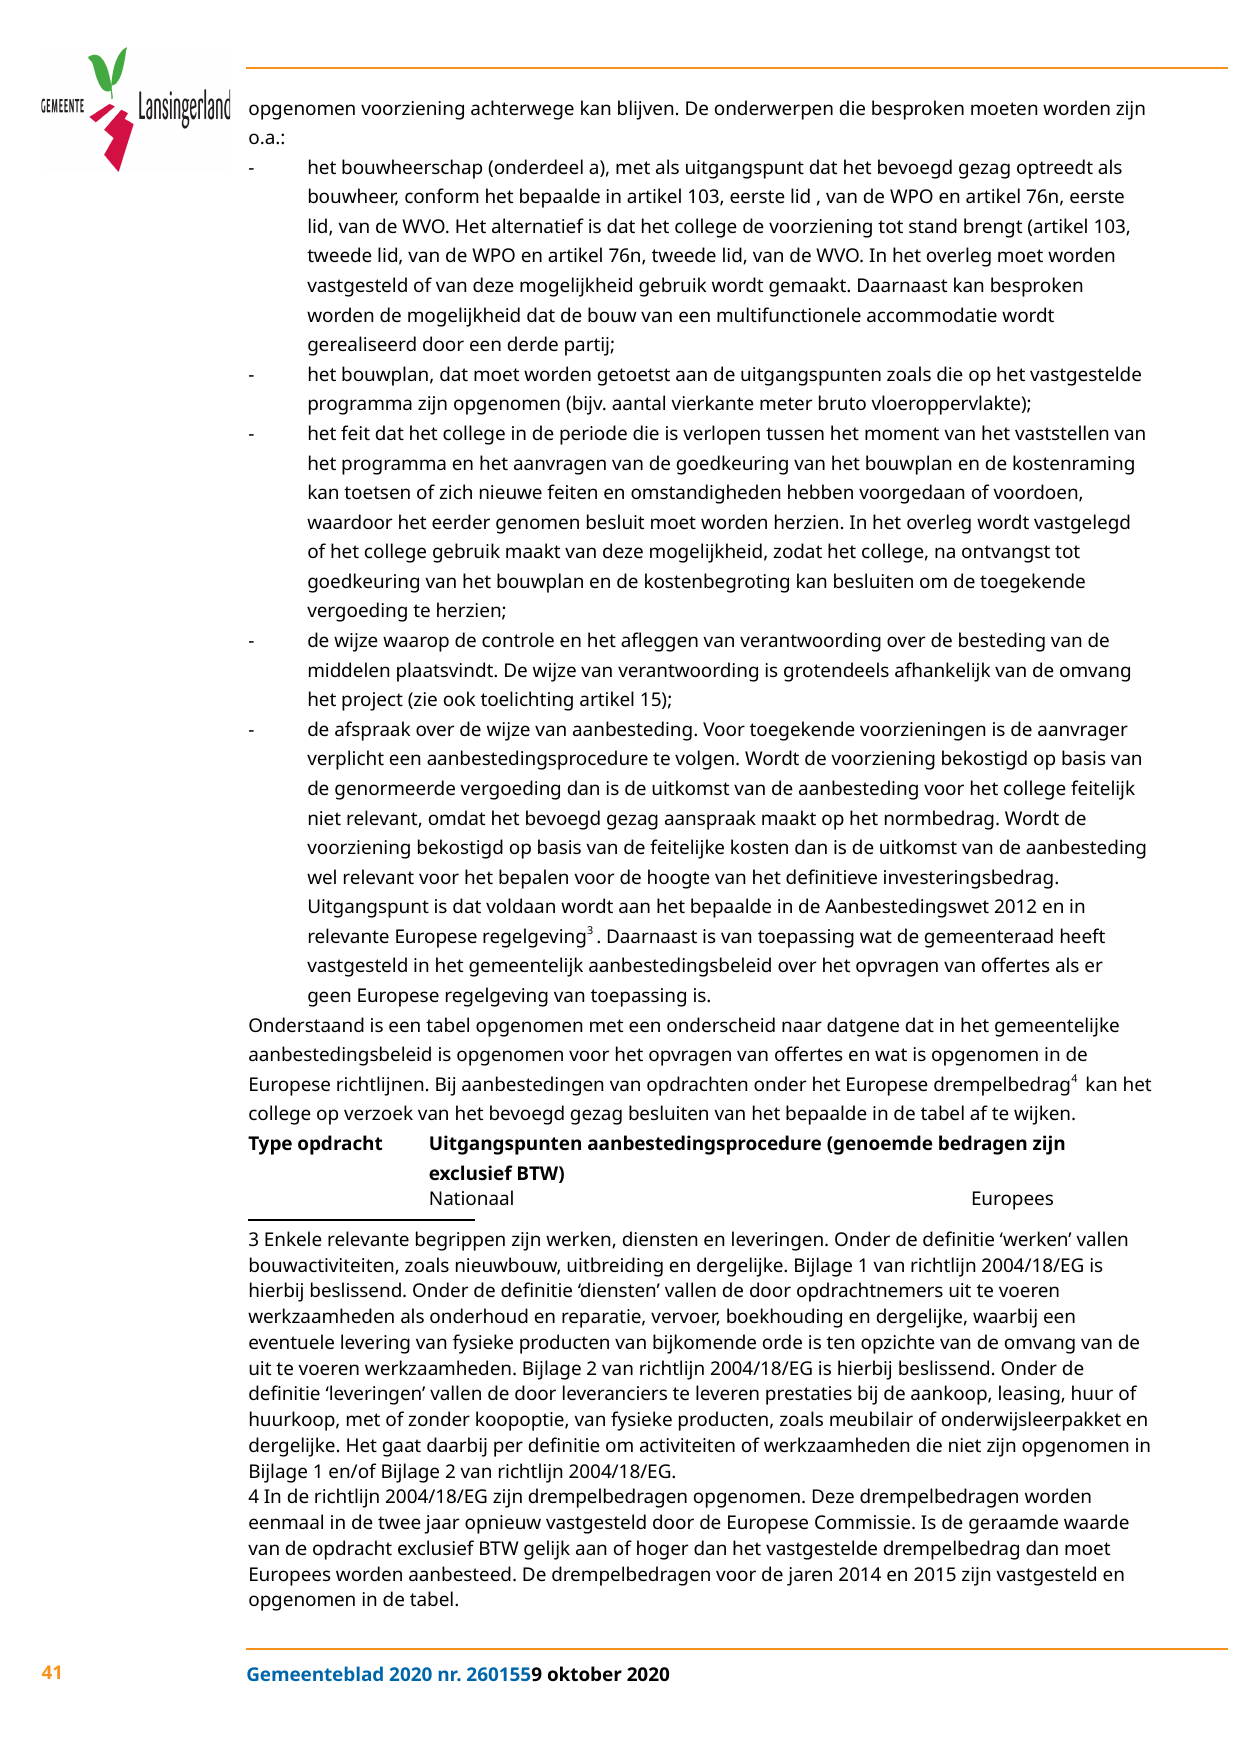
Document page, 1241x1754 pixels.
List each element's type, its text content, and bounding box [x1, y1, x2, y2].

text opgenomen voorziening achterwege kan blijven. De onderwerpen die besproken moeten worden zijn o.a.: [248, 95, 1152, 150]
table_cell Nationaal [429, 1186, 971, 1211]
list het feit dat het college in de periode die is verlopen tussen het moment van het vaststellen van het programma en het aanvragen van de goedkeuring van het bouwplan en de kostenraming kan toetsen of zich nieuwe feiten en omstandigheden hebben voorgedaan of voordoen, waardoor het eerder genomen besluit moet worden herzien. In het overleg wordt vastgelegd of het college gebruik maakt van deze mogelijkheid, zodat het college, na ontvangst tot goedkeuring van het bouwplan en de kostenbegroting kan besluiten om de toegekende vergoeding te herzien; [248, 420, 1152, 623]
table_header Uitgangspunten aanbestedingsprocedure (genoemde bedragen zijn exclusief BTW) [429, 1130, 1152, 1186]
list de afspraak over de wijze van aanbesteding. Voor toegekende voorzieningen is de aanvrager verplicht een aanbestedingsprocedure te volgen. Wordt de voorziening bekostigd op basis van de genormeerde vergoeding dan is de uitkomst van de aanbesteding voor het college feitelijk niet relevant, omdat het bevoegd gezag aanspraak maakt op het normbedrag. Wordt de voorziening bekostigd op basis van de feitelijke kosten dan is de uitkomst van de aanbesteding wel relevant voor het bepalen voor de hoogte van het definitieve investeringsbedrag. Uitgangspunt is dat voldaan wordt aan het bepaalde in de Aanbestedingswet 2012 en in relevante Europese regelgeving. Daarnaast is van toepassing wat de gemeenteraad heeft vastgesteld in het gemeentelijk aanbestedingsbeleid over het opvragen van offertes als er geen Europese regelgeving van toepassing is. [248, 716, 1152, 1008]
text In de richtlijn 2004/18/EG zijn drempelbedragen opgenomen. Deze drempelbedragen worden eenmaal in de twee jaar opnieuw vastgesteld door de Europese Commissie. Is de geraamde waarde van de opdracht exclusief BTW gelijk aan of hoger dan het vastgestelde drempelbedrag dan moet Europees worden aanbesteed. De drempelbedragen voor de jaren 2014 en 2015 zijn vastgesteld en opgenomen in de tabel. [248, 1483, 1152, 1612]
table_cell Europees [971, 1186, 1152, 1211]
list Enkele relevante begrippen zijn werken, diensten en leveringen. Onder de definitie ‘werken’ vallen bouwactiviteiten, zoals nieuwbouw, uitbreiding en dergelijke. Bijlage 1 van richtlijn 2004/18/EG is hierbij beslissend. Onder de definitie ‘diensten’ vallen de door opdrachtnemers uit te voeren werkzaamheden als onderhoud en reparatie, vervoer, boekhouding en dergelijke, waarbij een eventuele levering van fysieke producten van bijkomende orde is ten opzichte van de omvang van de uit te voeren werkzaamheden. Bijlage 2 van richtlijn 2004/18/EG is hierbij beslissend. Onder de definitie ‘leveringen’ vallen de door leveranciers te leveren prestaties bij de aankoop, leasing, huur of huurkoop, met of zonder koopoptie, van fysieke producten, zoals meubilair of onderwijsleerpakket en dergelijke. Het gaat daarbij per definitie om activiteiten of werkzaamheden die niet zijn opgenomen in Bijlage 1 en/of Bijlage 2 van richtlijn 2004/18/EG. [248, 1226, 1152, 1483]
list de wijze waarop de controle en het afleggen van verantwoording over de besteding van de middelen plaatsvindt. De wijze van verantwoording is grotendeels afhankelijk van de omvang het project (zie ook toelichting artikel 15); [248, 627, 1152, 712]
picture [41, 47, 231, 172]
table_header Type opdracht [248, 1130, 429, 1186]
text Onderstaand is een tabel opgenomen met een onderscheid naar datgene dat in het gemeentelijke aanbestedingsbeleid is opgenomen voor het opvragen van offertes en wat is opgenomen in de Europese richtlijnen. Bij aanbestedingen van opdrachten onder het Europese drempelbedrag kan het college op verzoek van het bevoegd gezag besluiten van het bepaalde in de tabel af te wijken. [248, 1012, 1152, 1126]
list het bouwplan, dat moet worden getoetst aan de uitgangspunten zoals die op het vastgestelde programma zijn opgenomen (bijv. aantal vierkante meter bruto vloeroppervlakte); [248, 361, 1152, 416]
list het bouwheerschap (onderdeel a), met als uitgangspunt dat het bevoegd gezag optreedt als bouwheer, conform het bepaalde in artikel 103, eerste lid , van de WPO en artikel 76n, eerste lid, van de WVO. Het alternatief is dat het college de voorziening tot stand brengt (artikel 103, tweede lid, van de WPO en artikel 76n, tweede lid, van de WVO. In het overleg moet worden vastgesteld of van deze mogelijkheid gebruik wordt gemaakt. Daarnaast kan besproken worden de mogelijkheid dat de bouw van een multifunctionele accommodatie wordt gerealiseerd door een derde partij; [248, 154, 1152, 357]
table_cell [248, 1186, 429, 1211]
